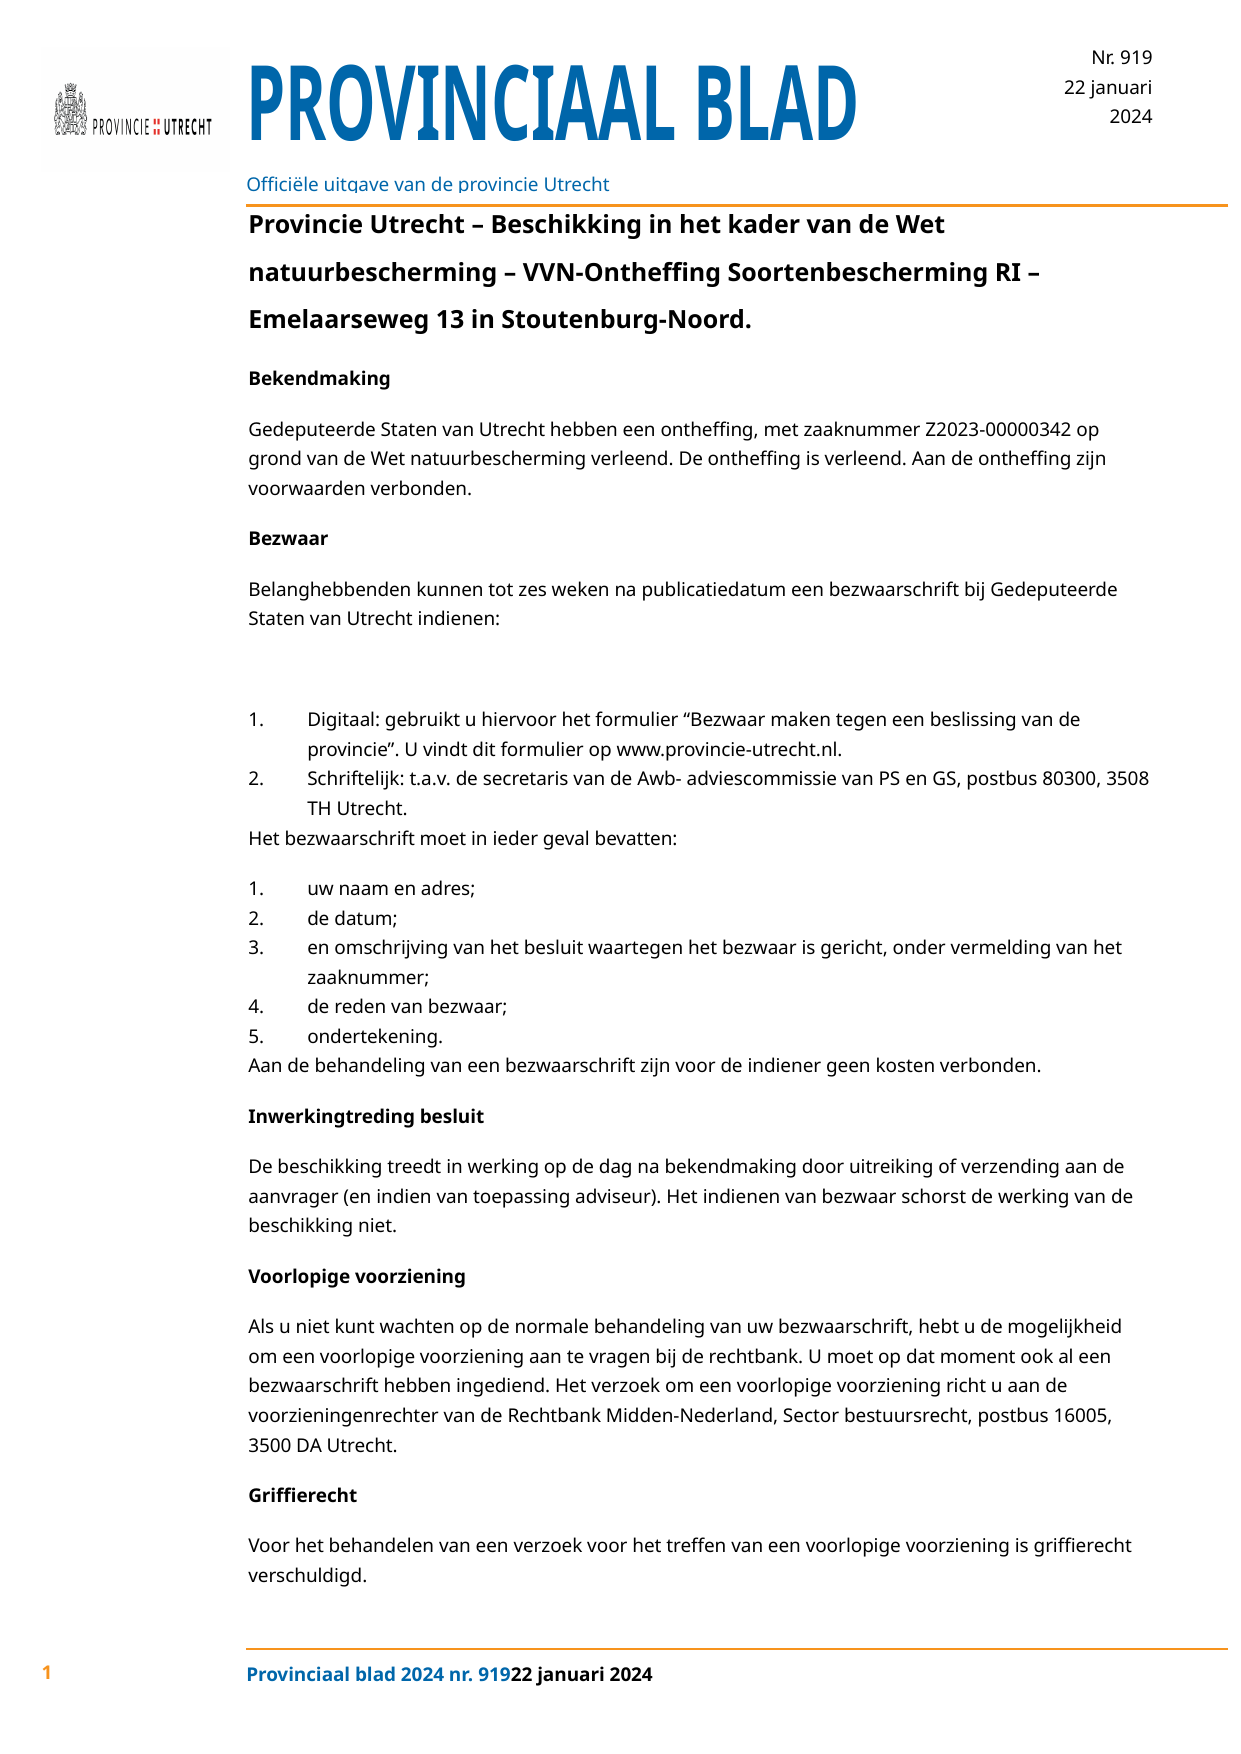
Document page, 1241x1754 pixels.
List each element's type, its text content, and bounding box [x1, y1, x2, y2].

text Belanghebbenden kunnen tot zes weken na publicatiedatum een bezwaarschrift bij Gedeputeerde Staten van Utrecht indienen: [248, 576, 1152, 631]
list de reden van bezwaar; [248, 993, 1152, 1019]
text De beschikking treedt in werking op de dag na bekendmaking door uitreiking of verzending aan de aanvrager (en indien van toepassing adviseur). Het indienen van bezwaar schorst de werking van de beschikking niet. [248, 1153, 1152, 1238]
text Griffierecht [248, 1482, 1152, 1508]
picture [41, 47, 231, 172]
text Het bezwaarschrift moet in ieder geval bevatten: [248, 825, 1152, 850]
text Aan de behandeling van een bezwaarschrift zijn voor de indiener geen kosten verbonden. [248, 1053, 1152, 1078]
list ondertekening. [248, 1023, 1152, 1049]
text Bekendmaking [248, 366, 1152, 391]
list uw naam en adres; [248, 875, 1152, 901]
text Voor het behandelen van een verzoek voor het treffen van een voorlopige voorziening is griffierecht verschuldigd. [248, 1533, 1152, 1588]
list en omschrijving van het besluit waartegen het bezwaar is gericht, onder vermelding van het zaaknummer; [248, 934, 1152, 989]
text Gedeputeerde Staten van Utrecht hebben een ontheffing, met zaaknummer Z2023-00000342 op grond van de Wet natuurbescherming verleend. De ontheffing is verleend. Aan de ontheffing zijn voorwaarden verbonden. [248, 416, 1152, 501]
text Inwerkingtreding besluit [248, 1103, 1152, 1129]
text Provincie Utrecht – Beschikking in het kader van de Wet natuurbescherming – VVN-Ontheffing Soortenbescherming RI – Emelaarseweg 13 in Stoutenburg-Noord. [248, 207, 1152, 336]
list de datum; [248, 905, 1152, 930]
text Voorlopige voorziening [248, 1263, 1152, 1289]
text Als u niet kunt wachten op de normale behandeling van uw bezwaarschrift, hebt u de mogelijkheid om een voorlopige voorziening aan te vragen bij de rechtbank. U moet op dat moment ook al een bezwaarschrift hebben ingediend. Het verzoek om een voorlopige voorziening richt u aan de voorzieningenrechter van de Rechtbank Midden-Nederland, Sector bestuursrecht, postbus 16005, 3500 DA Utrecht. [248, 1313, 1152, 1457]
list Schriftelijk: t.a.v. de secretaris van de Awb- adviescommissie van PS en GS, postbus 80300, 3508 TH Utrecht. [248, 766, 1152, 821]
text Bezwaar [248, 526, 1152, 551]
list Digitaal: gebruikt u hiervoor het formulier “Bezwaar maken tegen een beslissing van de provincie”. U vindt dit formulier op www.provincie-utrecht.nl. [248, 706, 1152, 762]
